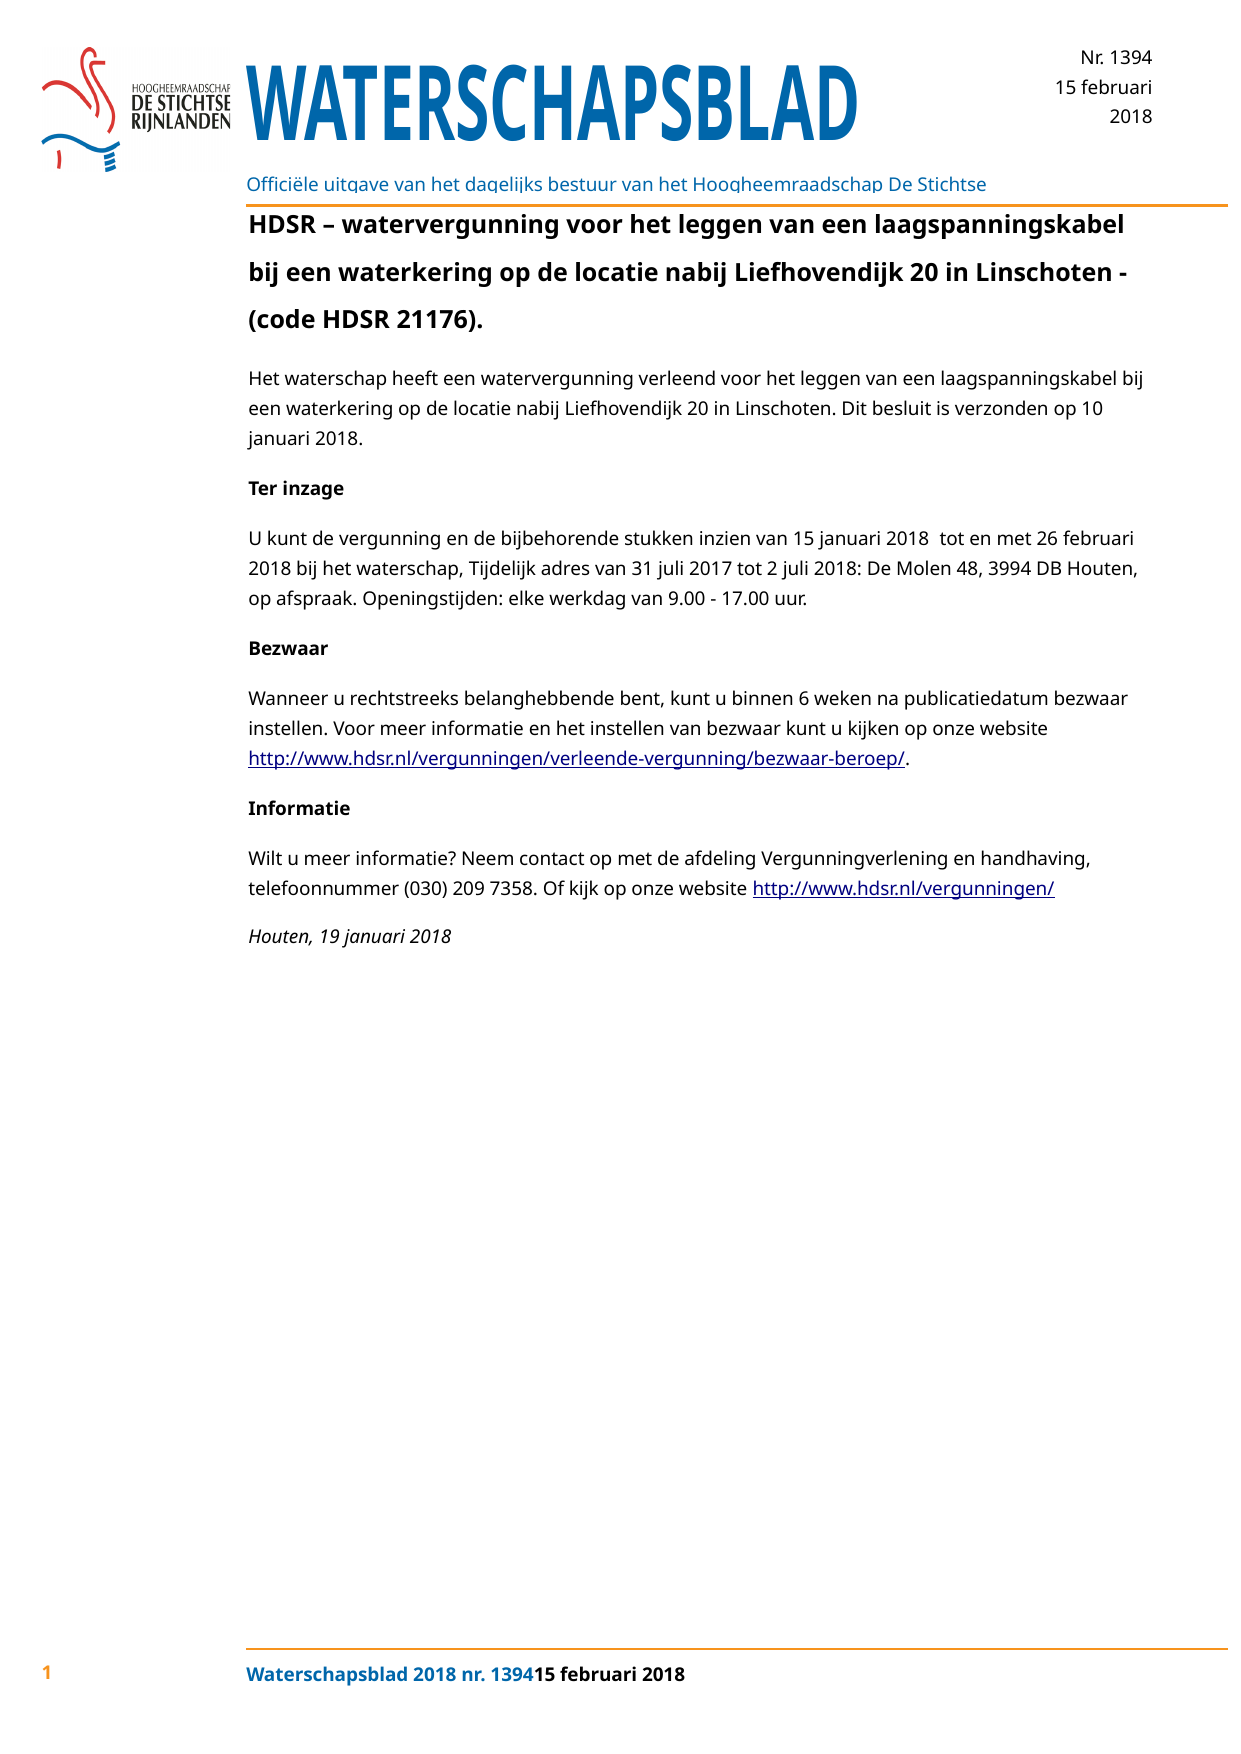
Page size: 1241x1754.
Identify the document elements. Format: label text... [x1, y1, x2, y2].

text U kunt de vergunning en de bijbehorende stukken inzien van 15 januari 2018 tot en met 26 februari 2018 bij het waterschap, Tijdelijk adres van 31 juli 2017 tot 2 juli 2018: De Molen 48, 3994 DB Houten, op afspraak. Openingstijden: elke werkdag van 9.00 - 17.00 uur. [248, 526, 1152, 610]
picture [41, 47, 231, 172]
text HDSR – watervergunning voor het leggen van een laagspanningskabel bij een waterkering op de locatie nabij Liefhovendijk 20 in Linschoten - (code HDSR 21176). [248, 207, 1152, 336]
text Houten, 19 januari 2018 [248, 923, 1152, 949]
text Het waterschap heeft een watervergunning verleend voor het leggen van een laagspanningskabel bij een waterkering op de locatie nabij Liefhovendijk 20 in Linschoten. Dit besluit is verzonden op 10 januari 2018. [248, 366, 1152, 450]
text Informatie [248, 795, 1152, 821]
text Ter inzage [248, 475, 1152, 501]
text Bezwaar [248, 635, 1152, 661]
text Wilt u meer informatie? Neem contact op met de afdeling Vergunningverlening en handhaving, telefoonnummer (030) 209 7358. Of kijk op onze website http://www.hdsr.nl/vergunningen/ [248, 846, 1152, 901]
text Wanneer u rechtstreeks belanghebbende bent, kunt u binnen 6 weken na publicatiedatum bezwaar instellen. Voor meer informatie en het instellen van bezwaar kunt u kijken op onze website http://www.hdsr.nl/vergunningen/verleende-vergunning/bezwaar-beroep/. [248, 686, 1152, 770]
